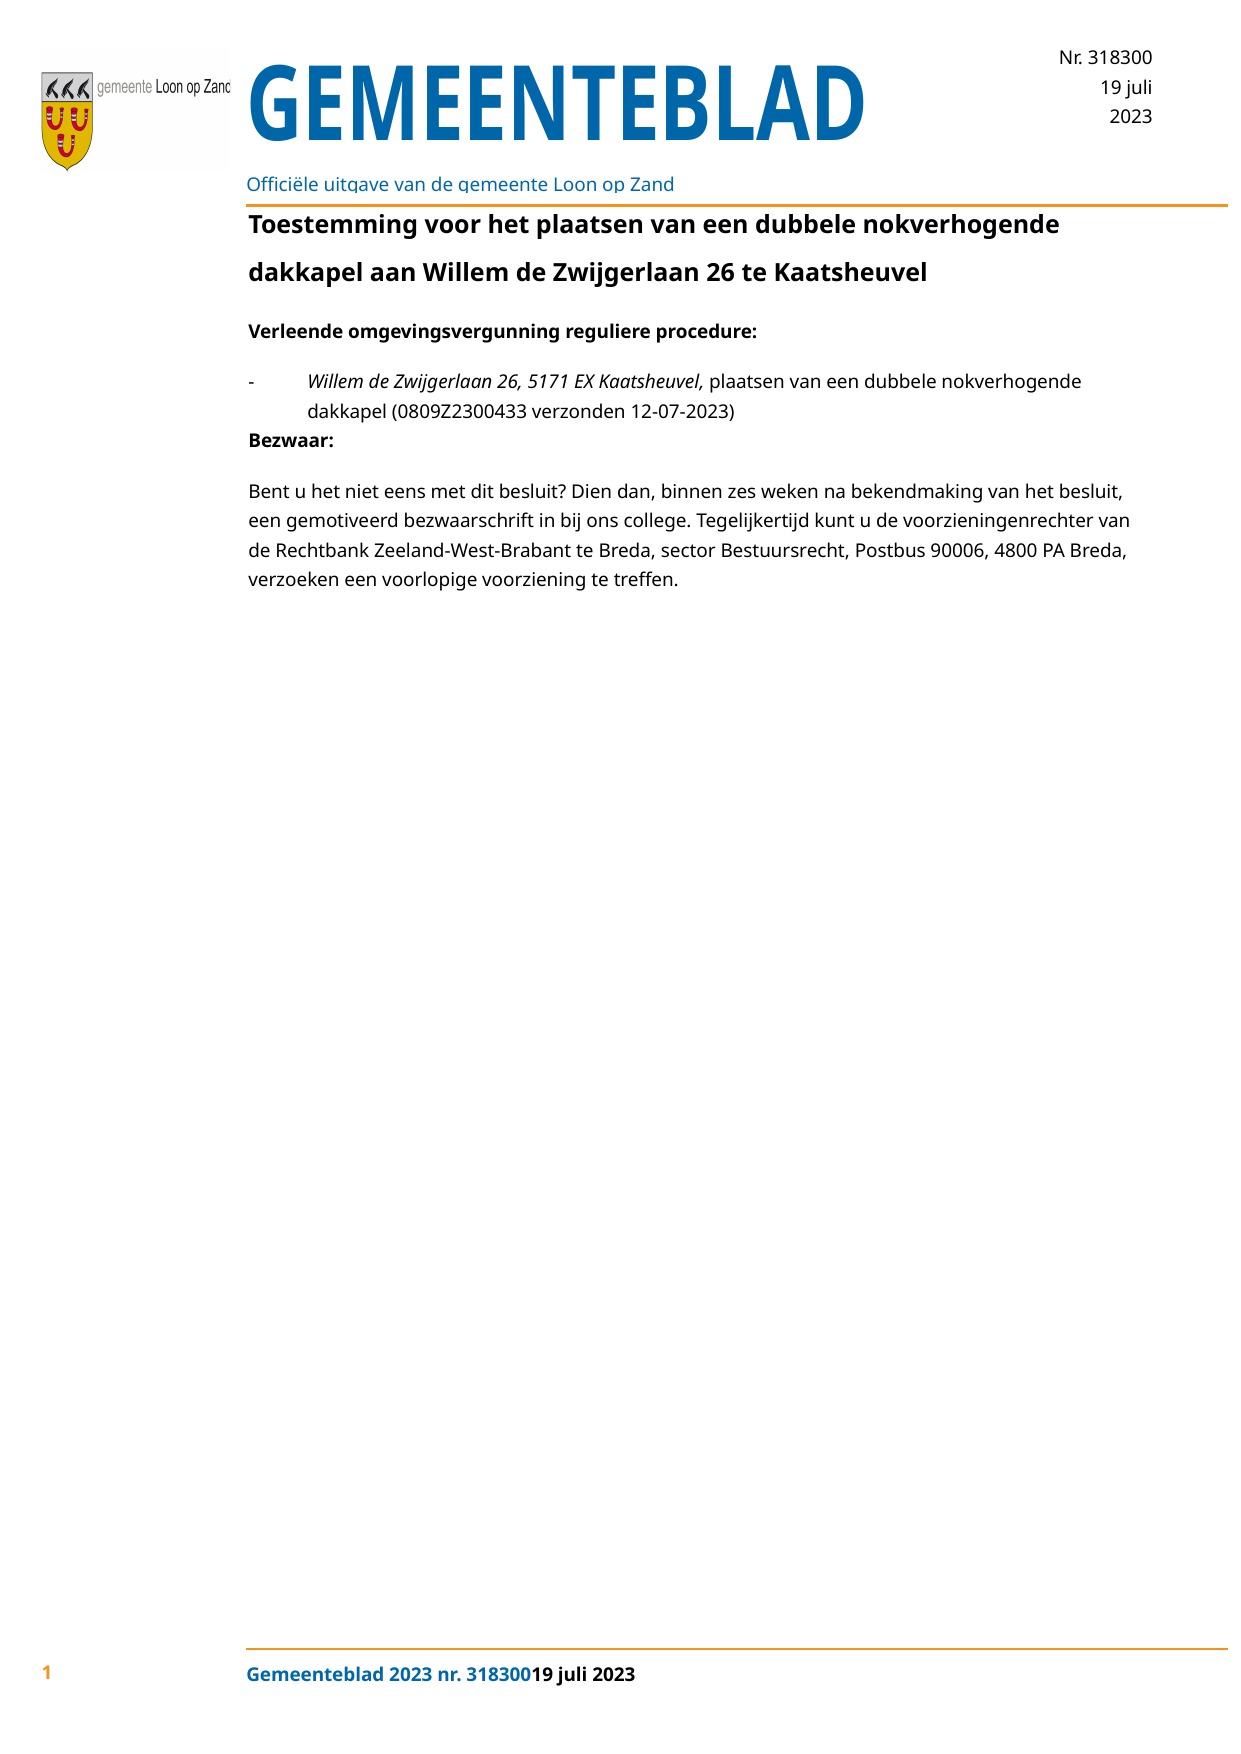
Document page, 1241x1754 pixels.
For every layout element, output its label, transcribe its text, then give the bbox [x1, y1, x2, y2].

text Verleende omgevingsvergunning reguliere procedure: [248, 318, 1152, 344]
list Willem de Zwijgerlaan 26, 5171 EX Kaatsheuvel, plaatsen van een dubbele nokverhogende dakkapel (0809Z2300433 verzonden 12-07-2023) [248, 368, 1152, 424]
picture [41, 47, 231, 172]
text Bezwaar: [248, 427, 1152, 453]
text Toestemming voor het plaatsen van een dubbele nokverhogende dakkapel aan Willem de Zwijgerlaan 26 te Kaatsheuvel [248, 207, 1152, 288]
text Bent u het niet eens met dit besluit? Dien dan, binnen zes weken na bekendmaking van het besluit, een gemotiveerd bezwaarschrift in bij ons college. Tegelijkertijd kunt u de voorzieningenrechter van de Rechtbank Zeeland-West-Brabant te Breda, sector Bestuursrecht, Postbus 90006, 4800 PA Breda, verzoeken een voorlopige voorziening te treffen. [248, 478, 1152, 592]
